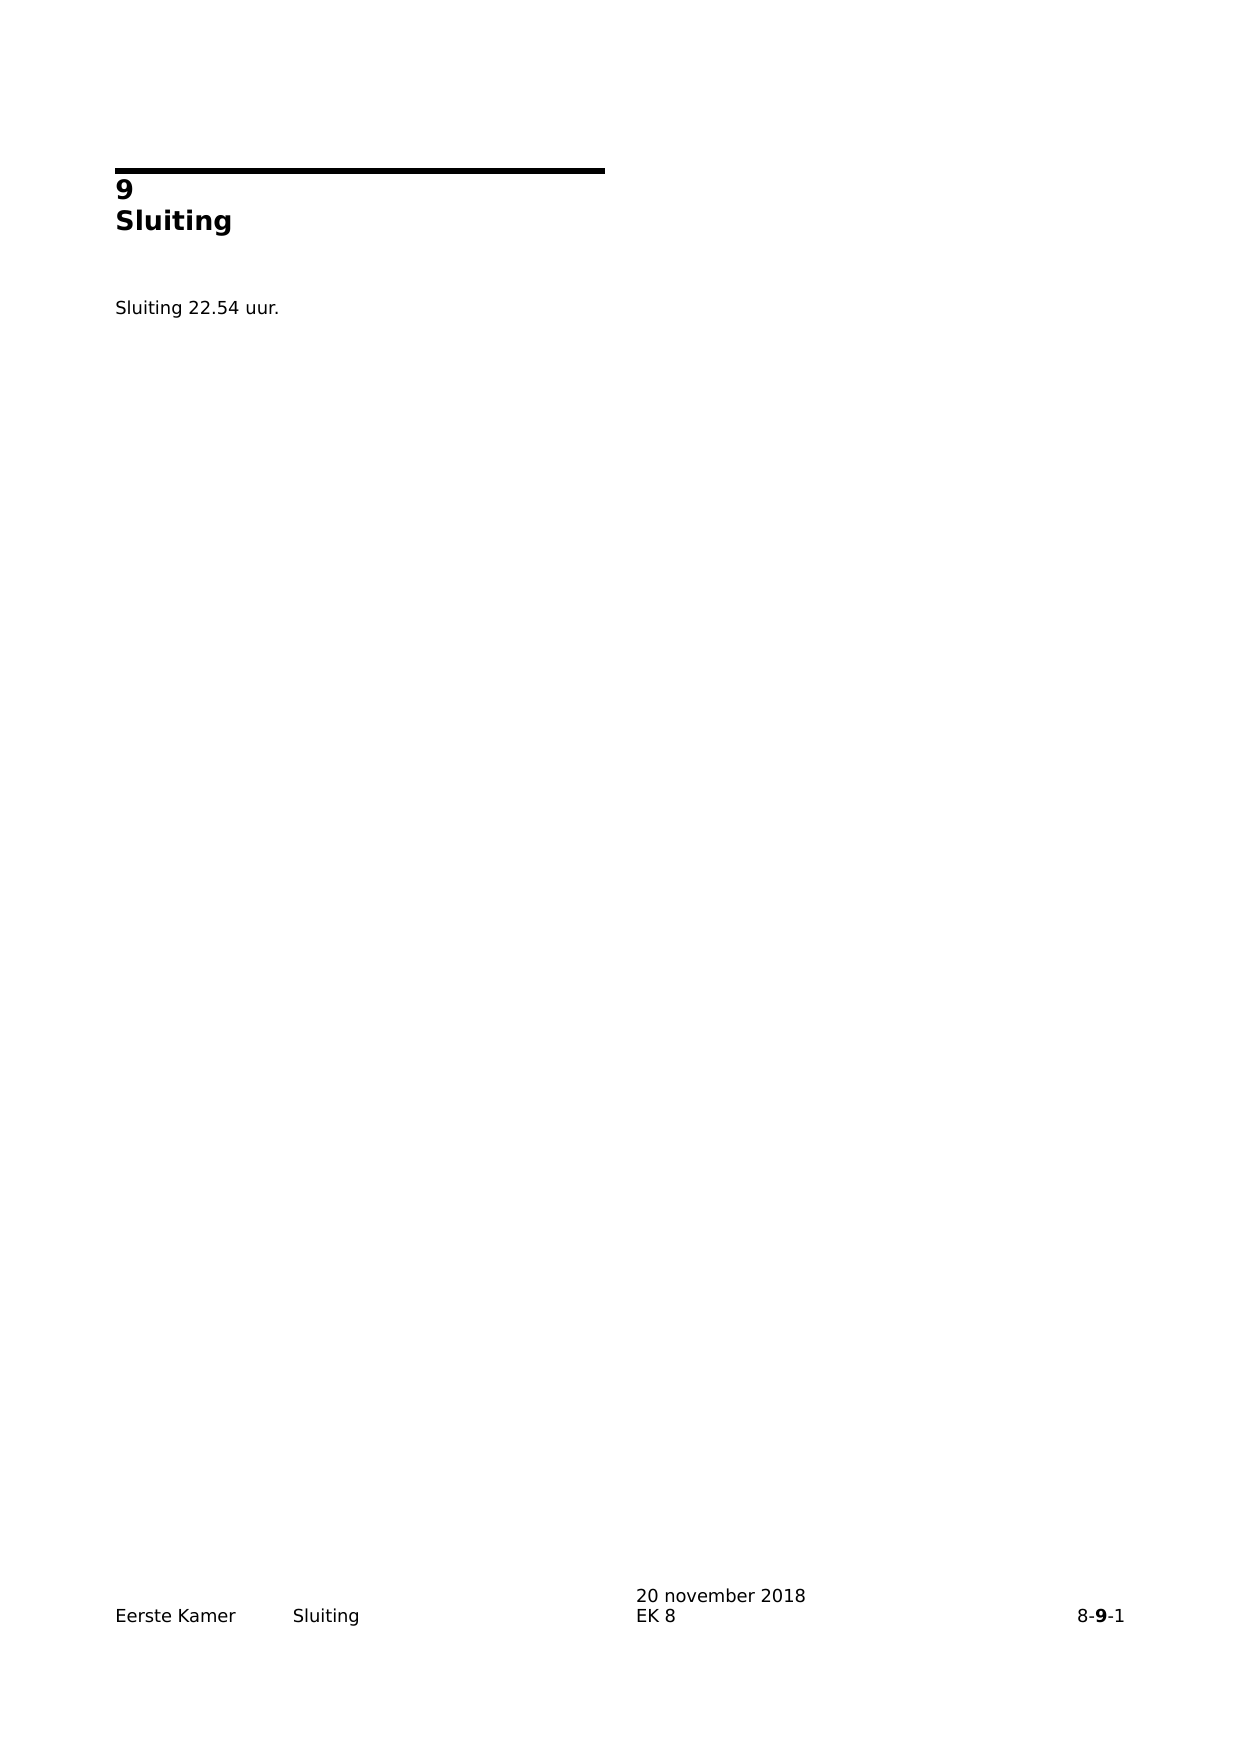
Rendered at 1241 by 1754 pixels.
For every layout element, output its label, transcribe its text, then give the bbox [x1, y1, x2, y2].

text Sluiting 22.54 uur. [115, 298, 605, 318]
title 9 Sluiting [115, 174, 605, 237]
